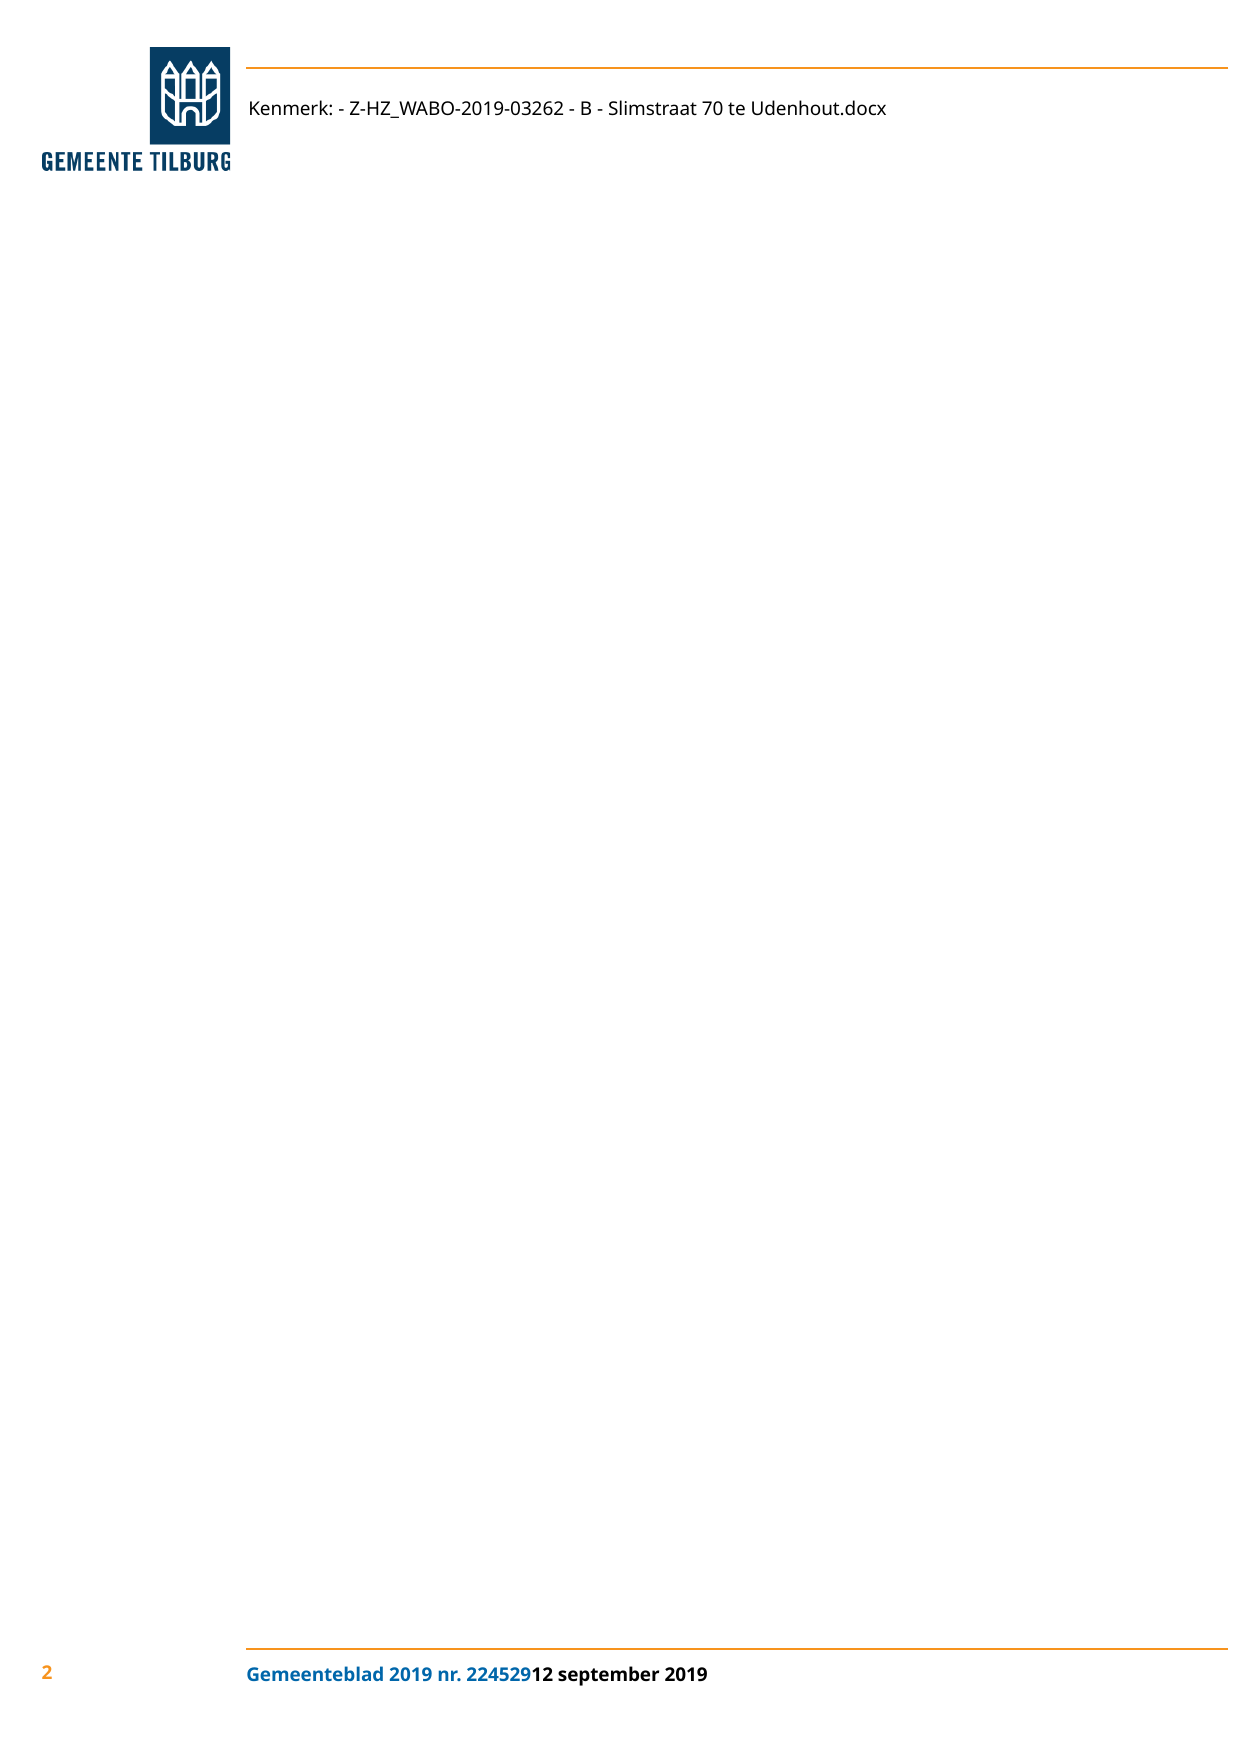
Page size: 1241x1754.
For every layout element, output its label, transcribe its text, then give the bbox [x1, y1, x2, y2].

picture [41, 47, 231, 172]
text Kenmerk: - Z-HZ_WABO-2019-03262 - B - Slimstraat 70 te Udenhout.docx [248, 95, 1152, 121]
